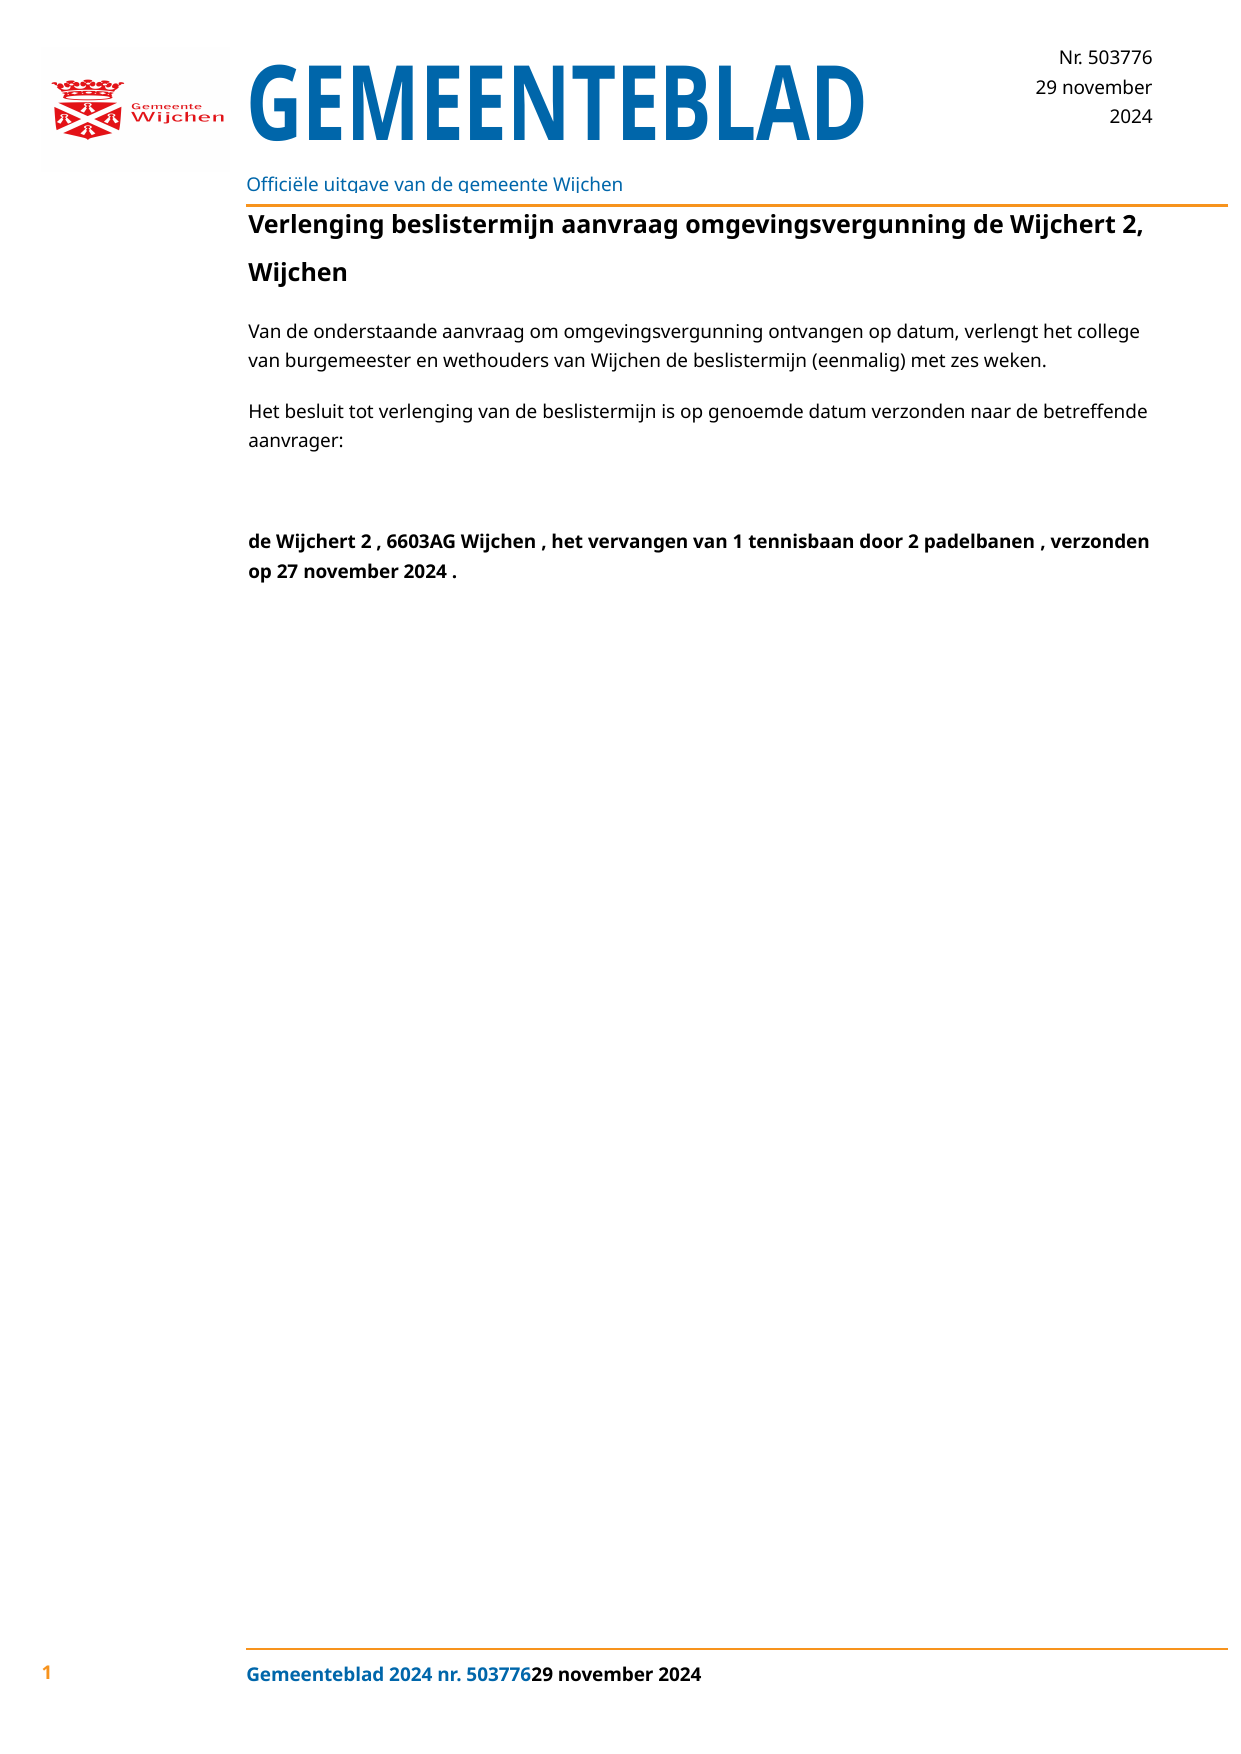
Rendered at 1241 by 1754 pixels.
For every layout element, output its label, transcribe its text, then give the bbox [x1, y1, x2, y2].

text Verlenging beslistermijn aanvraag omgevingsvergunning de Wijchert 2, Wijchen [248, 207, 1152, 288]
text de Wijchert 2 , 6603AG Wijchen , het vervangen van 1 tennisbaan door 2 padelbanen , verzonden op 27 november 2024 . [248, 528, 1152, 584]
text Van de onderstaande aanvraag om omgevingsvergunning ontvangen op datum, verlengt het college van burgemeester en wethouders van Wijchen de beslistermijn (eenmalig) met zes weken. [248, 318, 1152, 373]
picture [41, 47, 231, 172]
text Het besluit tot verlenging van de beslistermijn is op genoemde datum verzonden naar de betreffende aanvrager: [248, 398, 1152, 453]
